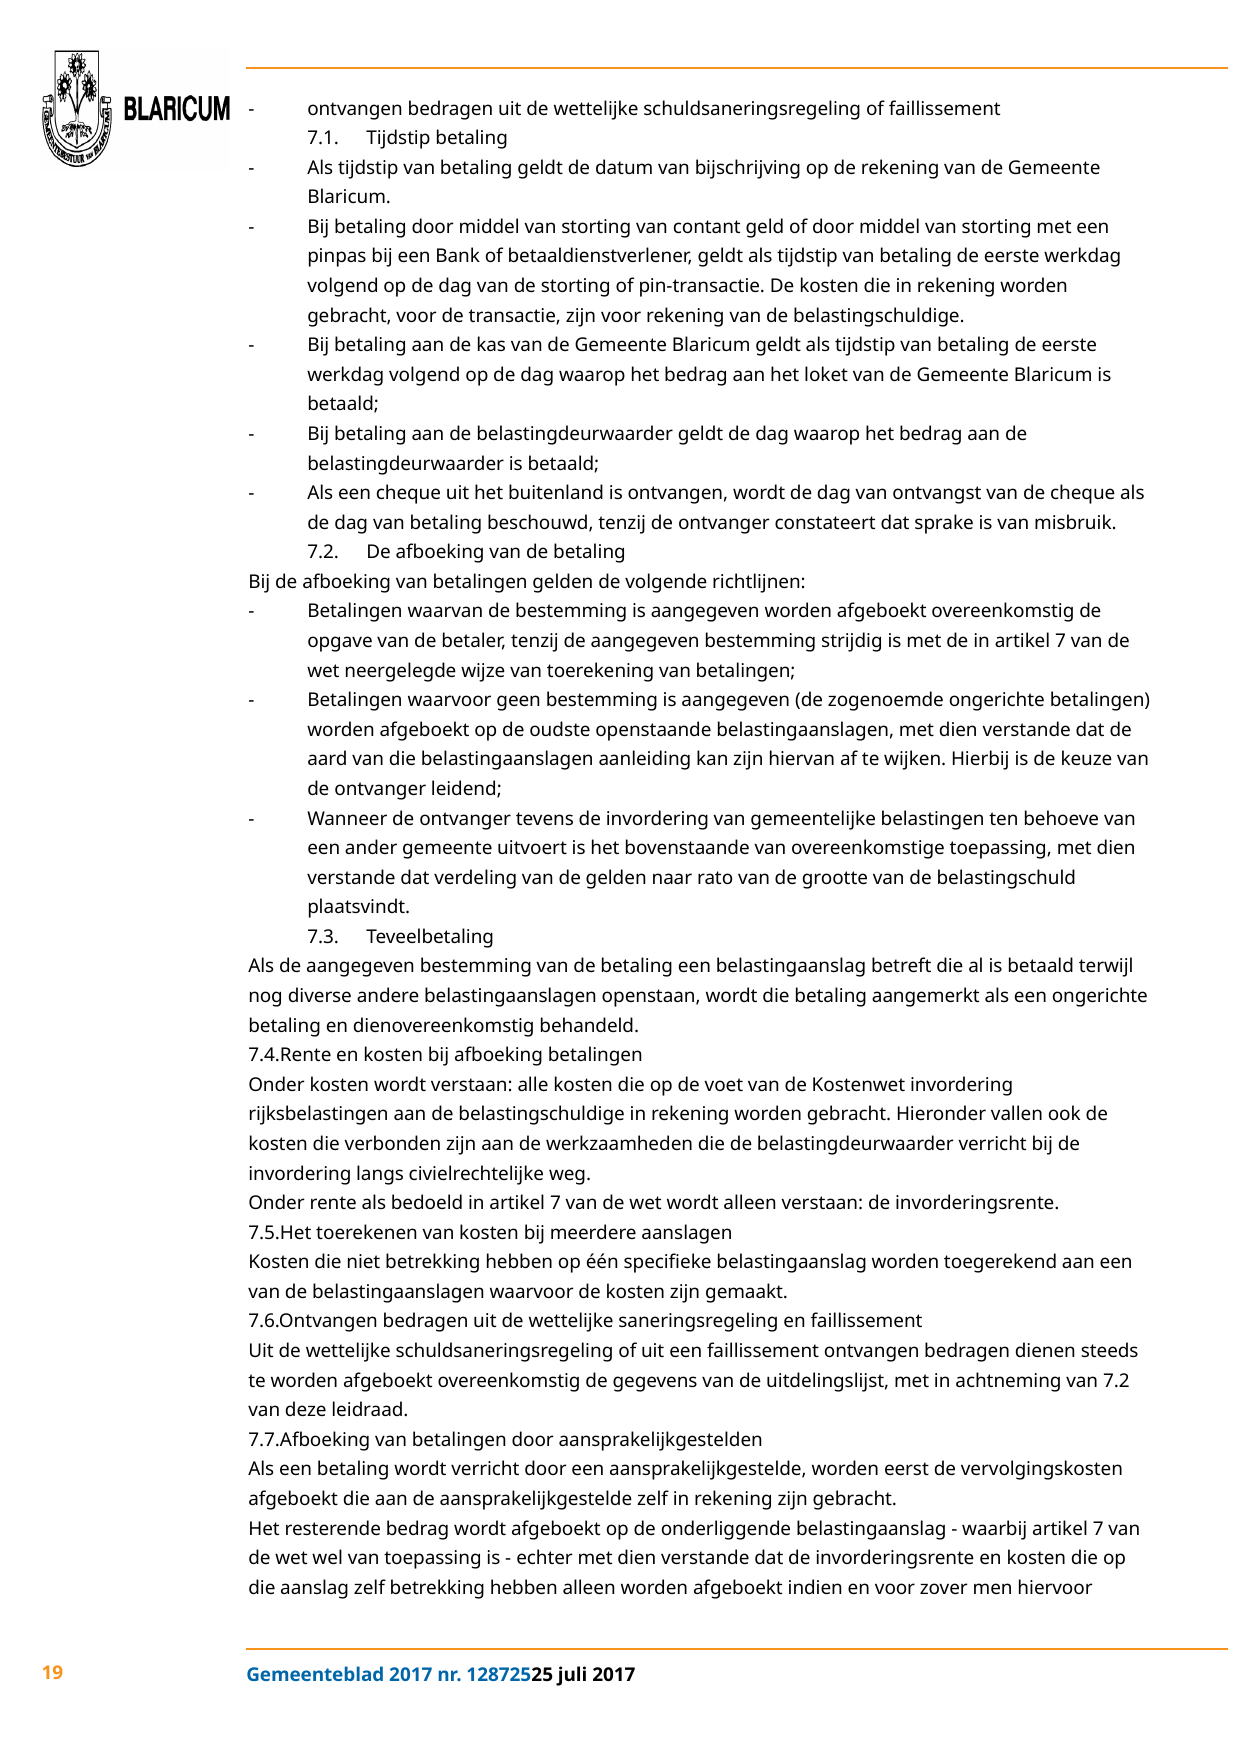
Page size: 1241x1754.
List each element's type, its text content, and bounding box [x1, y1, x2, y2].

text 7.7.Afboeking van betalingen door aansprakelijkgestelden [248, 1426, 1152, 1452]
text Als een betaling wordt verricht door een aansprakelijkgestelde, worden eerst de vervolgingskosten afgeboekt die aan de aansprakelijkgestelde zelf in rekening zijn gebracht. [248, 1456, 1152, 1511]
list Als tijdstip van betaling geldt de datum van bijschrijving op de rekening van de Gemeente Blaricum. [248, 154, 1152, 209]
list Tijdstip betaling [307, 124, 1152, 150]
text Uit de wettelijke schuldsaneringsregeling of uit een faillissement ontvangen bedragen dienen steeds te worden afgeboekt overeenkomstig de gegevens van de uitdelingslijst, met in achtneming van 7.2 van deze leidraad. [248, 1337, 1152, 1422]
list Bij betaling door middel van storting van contant geld of door middel van storting met een pinpas bij een Bank of betaaldienstverlener, geldt als tijdstip van betaling de eerste werkdag volgend op de dag van de storting of pin-transactie. De kosten die in rekening worden gebracht, voor de transactie, zijn voor rekening van de belastingschuldige. [248, 213, 1152, 328]
list Wanneer de ontvanger tevens de invordering van gemeentelijke belastingen ten behoeve van een ander gemeente uitvoert is het bovenstaande van overeenkomstige toepassing, met dien verstande dat verdeling van de gelden naar rato van de grootte van de belastingschuld plaatsvindt. [248, 805, 1152, 919]
list Bij betaling aan de kas van de Gemeente Blaricum geldt als tijdstip van betaling de eerste werkdag volgend op de dag waarop het bedrag aan het loket van de Gemeente Blaricum is betaald; [248, 331, 1152, 416]
list Als een cheque uit het buitenland is ontvangen, wordt de dag van ontvangst van de cheque als de dag van betaling beschouwd, tenzij de ontvanger constateert dat sprake is van misbruik. [248, 479, 1152, 535]
text Bij de afboeking van betalingen gelden de volgende richtlijnen: [248, 568, 1152, 594]
text Als de aangegeven bestemming van de betaling een belastingaanslag betreft die al is betaald terwijl nog diverse andere belastingaanslagen openstaan, wordt die betaling aangemerkt als een ongerichte betaling en dienovereenkomstig behandeld. [248, 953, 1152, 1038]
text Het resterende bedrag wordt afgeboekt op de onderliggende belastingaanslag - waarbij artikel 7 van de wet wel van toepassing is - echter met dien verstande dat de invorderingsrente en kosten die op die aanslag zelf betrekking hebben alleen worden afgeboekt indien en voor zover men hiervoor [248, 1515, 1152, 1600]
text Onder kosten wordt verstaan: alle kosten die op de voet van de Kostenwet invordering rijksbelastingen aan de belastingschuldige in rekening worden gebracht. Hieronder vallen ook de kosten die verbonden zijn aan de werkzaamheden die de belastingdeurwaarder verricht bij de invordering langs civielrechtelijke weg. [248, 1071, 1152, 1186]
list Bij betaling aan de belastingdeurwaarder geldt de dag waarop het bedrag aan de belastingdeurwaarder is betaald; [248, 420, 1152, 476]
text 7.6.Ontvangen bedragen uit de wettelijke saneringsregeling en faillissement [248, 1308, 1152, 1333]
list Betalingen waarvan de bestemming is aangegeven worden afgeboekt overeenkomstig de opgave van de betaler, tenzij de aangegeven bestemming strijdig is met de in artikel 7 van de wet neergelegde wijze van toerekening van betalingen; [248, 598, 1152, 683]
list ontvangen bedragen uit de wettelijke schuldsaneringsregeling of faillissement [248, 95, 1152, 121]
list Teveelbetaling [307, 923, 1152, 949]
text Kosten die niet betrekking hebben op één specifieke belastingaanslag worden toegerekend aan een van de belastingaanslagen waarvoor de kosten zijn gemaakt. [248, 1248, 1152, 1304]
text Onder rente als bedoeld in artikel 7 van de wet wordt alleen verstaan: de invorderingsrente. [248, 1189, 1152, 1215]
list De afboeking van de betaling [307, 538, 1152, 564]
text 7.4.Rente en kosten bij afboeking betalingen [248, 1041, 1152, 1067]
text 7.5.Het toerekenen van kosten bij meerdere aanslagen [248, 1219, 1152, 1245]
picture [41, 47, 231, 172]
list Betalingen waarvoor geen bestemming is aangegeven (de zogenoemde ongerichte betalingen) worden afgeboekt op de oudste openstaande belastingaanslagen, met dien verstande dat de aard van die belastingaanslagen aanleiding kan zijn hiervan af te wijken. Hierbij is de keuze van de ontvanger leidend; [248, 686, 1152, 801]
